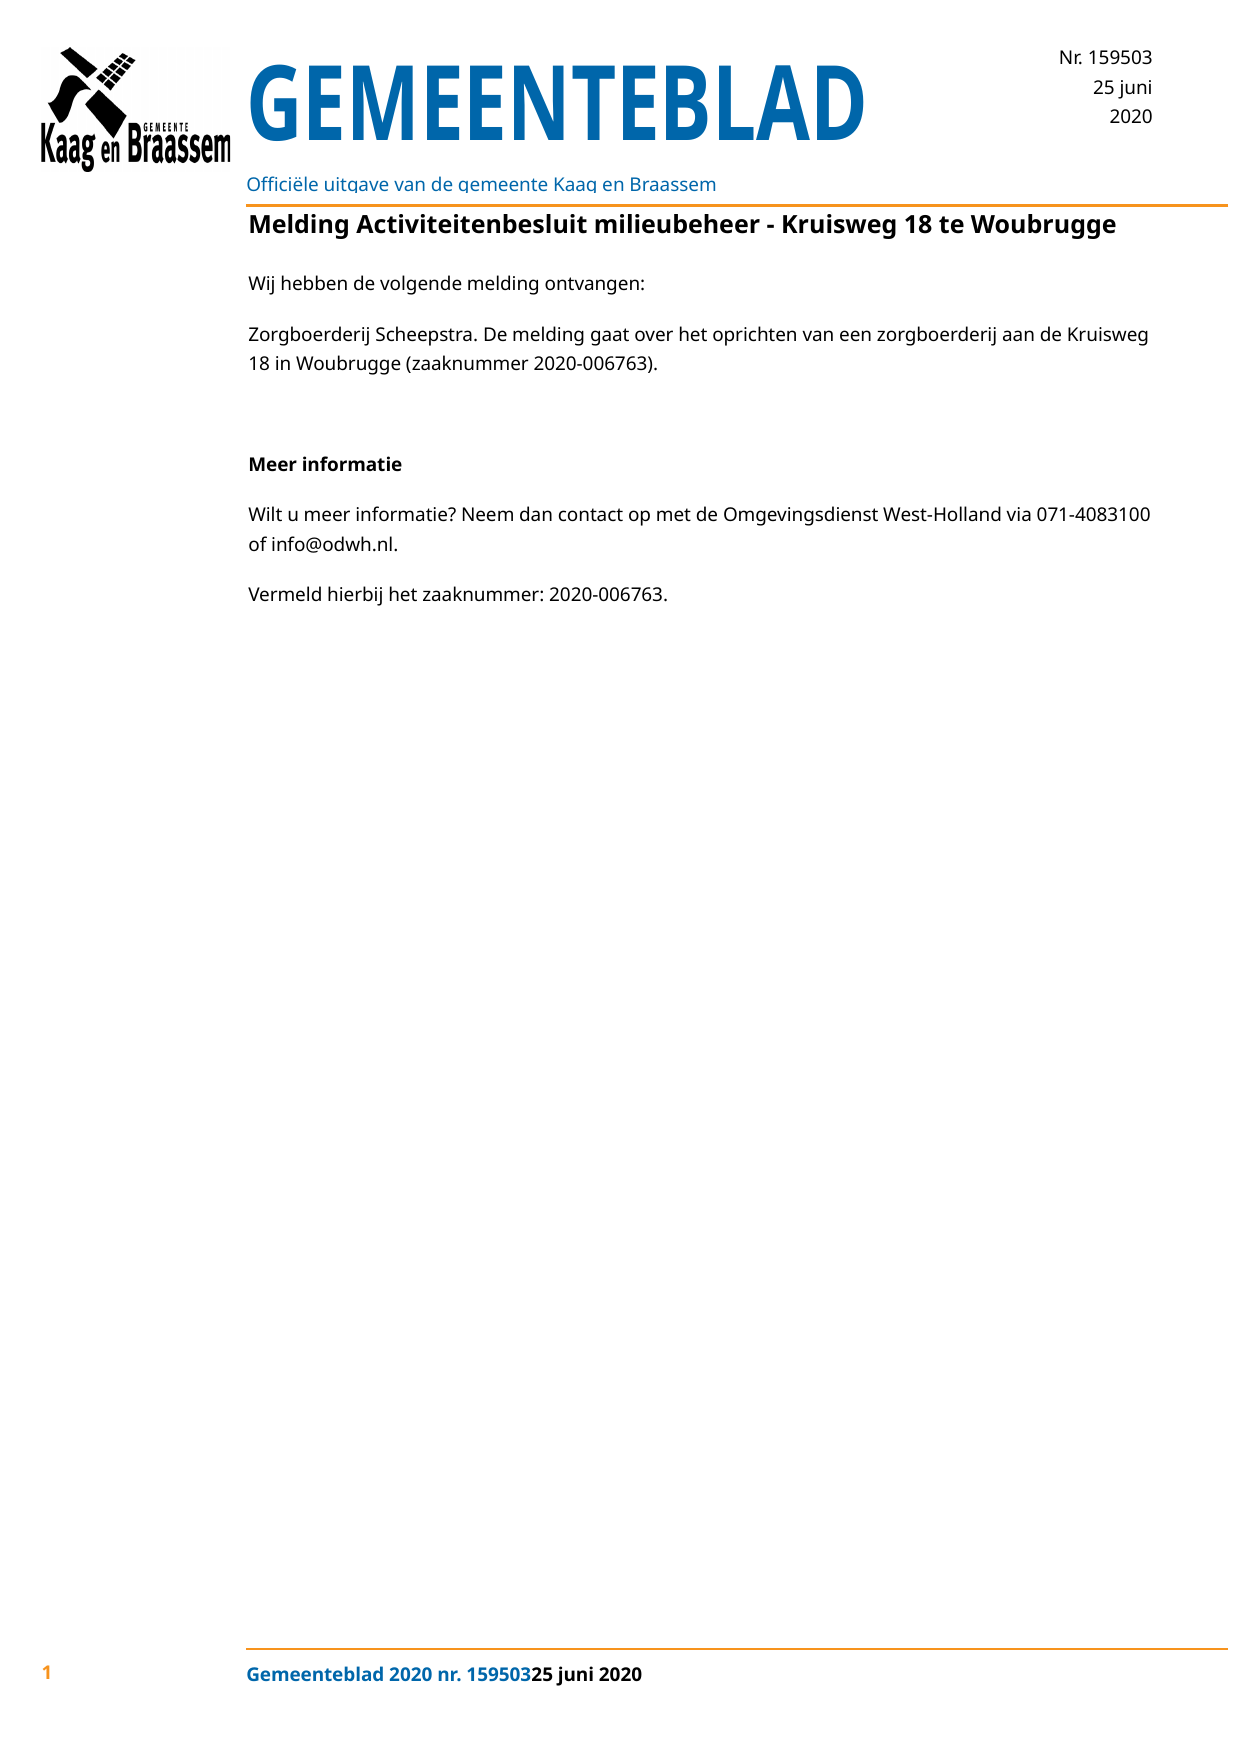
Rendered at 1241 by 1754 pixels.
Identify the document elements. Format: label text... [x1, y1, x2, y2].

text Melding Activiteitenbesluit milieubeheer - Kruisweg 18 te Woubrugge [248, 207, 1152, 241]
text Meer informatie [248, 451, 1152, 477]
text Wij hebben de volgende melding ontvangen: [248, 270, 1152, 296]
text Zorgboerderij Scheepstra. De melding gaat over het oprichten van een zorgboerderij aan de Kruisweg 18 in Woubrugge (zaaknummer 2020-006763). [248, 321, 1152, 376]
text Wilt u meer informatie? Neem dan contact op met de Omgevingsdienst West-Holland via 071-4083100 of info@odwh.nl. [248, 502, 1152, 557]
text Vermeld hierbij het zaaknummer: 2020-006763. [248, 582, 1152, 607]
picture [41, 47, 231, 172]
